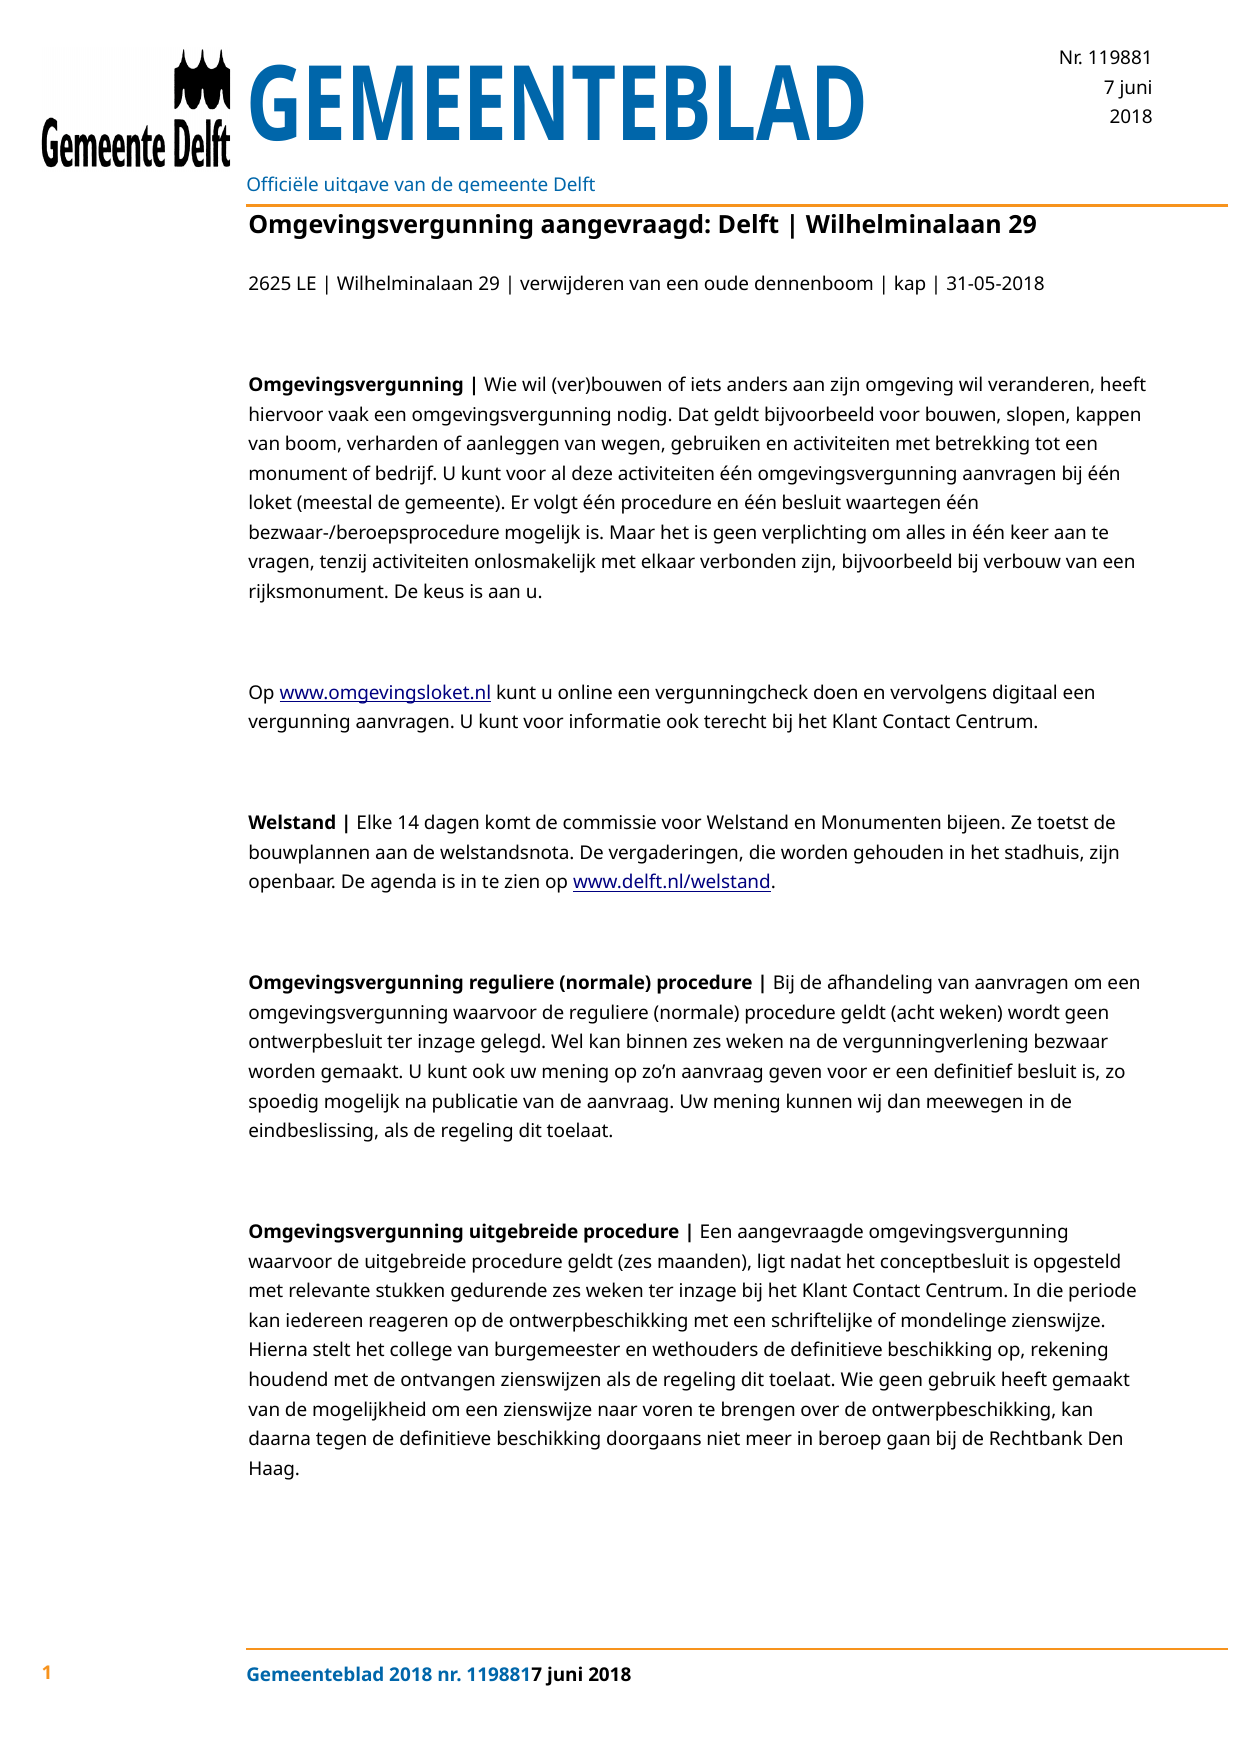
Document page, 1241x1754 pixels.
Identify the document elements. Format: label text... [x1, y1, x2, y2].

text Omgevingsvergunning | Wie wil (ver)bouwen of iets anders aan zijn omgeving wil veranderen, heeft hiervoor vaak een omgevingsvergunning nodig. Dat geldt bijvoorbeeld voor bouwen, slopen, kappen van boom, verharden of aanleggen van wegen, gebruiken en activiteiten met betrekking tot een monument of bedrijf. U kunt voor al deze activiteiten één omgevingsvergunning aanvragen bij één loket (meestal de gemeente). Er volgt één procedure en één besluit waartegen één bezwaar-/beroepsprocedure mogelijk is. Maar het is geen verplichting om alles in één keer aan te vragen, tenzij activiteiten onlosmakelijk met elkaar verbonden zijn, bijvoorbeeld bij verbouw van een rijksmonument. De keus is aan u. [248, 371, 1152, 604]
text Welstand | Elke 14 dagen komt de commissie voor Welstand en Monumenten bijeen. Ze toetst de bouwplannen aan de welstandsnota. De vergaderingen, die worden gehouden in het stadhuis, zijn openbaar. De agenda is in te zien op www.delft.nl/welstand. [248, 809, 1152, 894]
text Omgevingsvergunning uitgebreide procedure | Een aangevraagde omgevingsvergunning waarvoor de uitgebreide procedure geldt (zes maanden), ligt nadat het conceptbesluit is opgesteld met relevante stukken gedurende zes weken ter inzage bij het Klant Contact Centrum. In die periode kan iedereen reageren op de ontwerpbeschikking met een schriftelijke of mondelinge zienswijze. Hierna stelt het college van burgemeester en wethouders de definitieve beschikking op, rekening houdend met de ontvangen zienswijzen als de regeling dit toelaat. Wie geen gebruik heeft gemaakt van de mogelijkheid om een zienswijze naar voren te brengen over de ontwerpbeschikking, kan daarna tegen de definitieve beschikking doorgaans niet meer in beroep gaan bij de Rechtbank Den Haag. [248, 1218, 1152, 1481]
picture [41, 47, 231, 172]
text Omgevingsvergunning aangevraagd: Delft | Wilhelminalaan 29 [248, 207, 1152, 241]
text Omgevingsvergunning reguliere (normale) procedure | Bij de afhandeling van aanvragen om een omgevingsvergunning waarvoor de reguliere (normale) procedure geldt (acht weken) wordt geen ontwerpbesluit ter inzage gelegd. Wel kan binnen zes weken na de vergunningverlening bezwaar worden gemaakt. U kunt ook uw mening op zo’n aanvraag geven voor er een definitief besluit is, zo spoedig mogelijk na publicatie van de aanvraag. Uw mening kunnen wij dan meewegen in de eindbeslissing, als de regeling dit toelaat. [248, 969, 1152, 1143]
text Op www.omgevingsloket.nl kunt u online een vergunningcheck doen en vervolgens digitaal een vergunning aanvragen. U kunt voor informatie ook terecht bij het Klant Contact Centrum. [248, 679, 1152, 734]
text 2625 LE | Wilhelminalaan 29 | verwijderen van een oude dennenboom | kap | 31-05-2018 [248, 270, 1152, 296]
